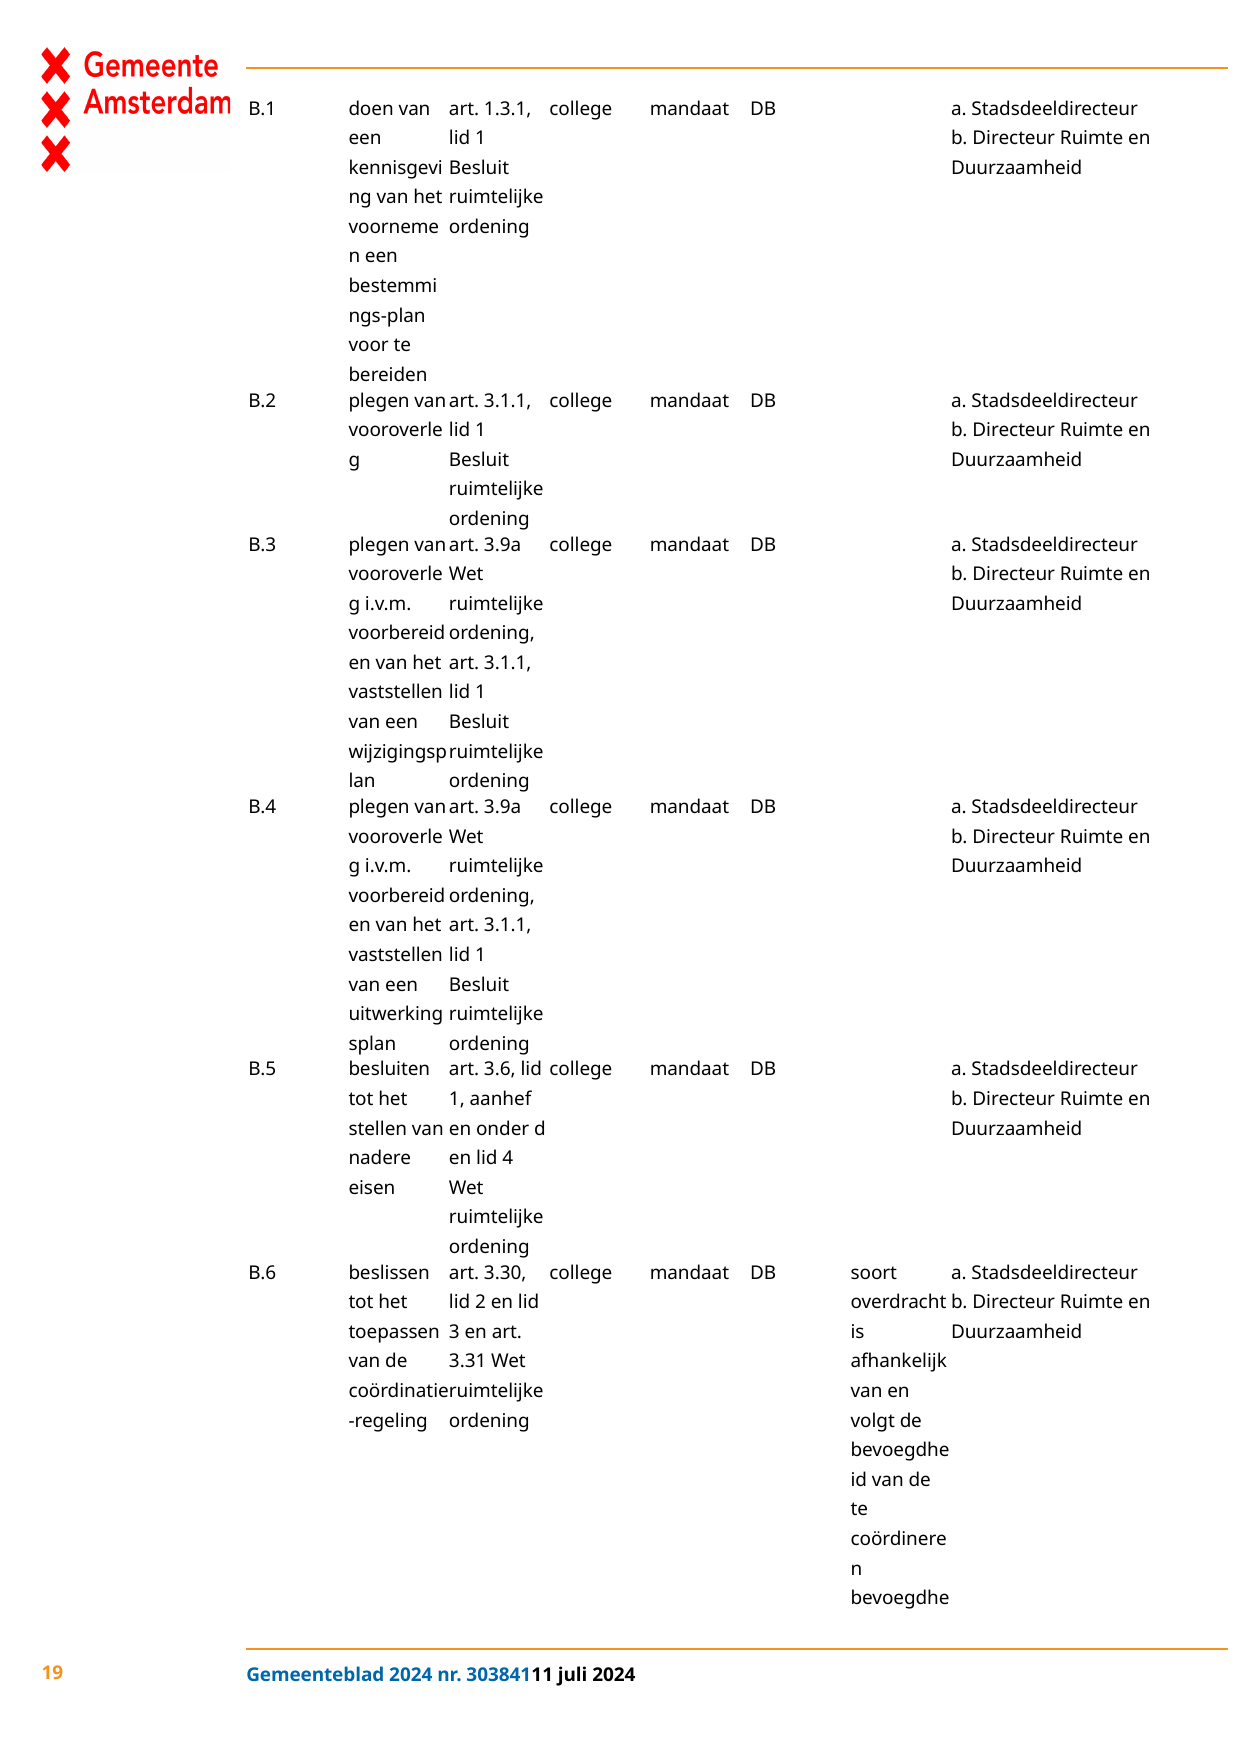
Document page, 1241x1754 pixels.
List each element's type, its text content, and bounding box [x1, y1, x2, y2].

table_cell a. Stadsdeeldirecteur b. Directeur Ruimte en Duurzaamheid [951, 95, 1152, 387]
table_cell B.5 [248, 1056, 348, 1259]
table_cell [850, 387, 951, 531]
table_cell mandaat [650, 531, 750, 793]
table_cell plegen van vooroverleg [348, 387, 449, 531]
table_cell mandaat [650, 95, 750, 387]
table_cell plegen van vooroverleg i.v.m. voorbereiden van het vaststellen van een uitwerkingsplan [348, 793, 449, 1056]
table_cell a. Stadsdeeldirecteur b. Directeur Ruimte en Duurzaamheid [951, 793, 1152, 1056]
table_cell B.2 [248, 387, 348, 531]
table_cell a. Stadsdeeldirecteur b. Directeur Ruimte en Duurzaamheid [951, 1056, 1152, 1259]
table_cell art. 3.6, lid 1, aanhef en onder d en lid 4 Wet ruimtelijke ordening [449, 1056, 549, 1259]
table_cell B.6 [248, 1259, 348, 1610]
table_cell DB [750, 1056, 850, 1259]
table_cell DB [750, 1259, 850, 1610]
table_cell DB [750, 95, 850, 387]
table_cell art. 3.9a Wet ruimtelijke ordening, art. 3.1.1, lid 1 Besluit ruimtelijke ordening [449, 793, 549, 1056]
table_cell doen van een kennisgeving van het voornemen een bestemmings-plan voor te bereiden [348, 95, 449, 387]
table_cell college [549, 531, 649, 793]
table_cell plegen van vooroverleg i.v.m. voorbereiden van het vaststellen van een wijzigingsplan [348, 531, 449, 793]
table_cell college [549, 387, 649, 531]
table_cell besluiten tot het stellen van nadere eisen [348, 1056, 449, 1259]
table_cell mandaat [650, 387, 750, 531]
table_cell DB [750, 387, 850, 531]
table_cell college [549, 793, 649, 1056]
table_cell a. Stadsdeeldirecteur b. Directeur Ruimte en Duurzaamheid [951, 1259, 1152, 1610]
table_cell college [549, 95, 649, 387]
table_cell mandaat [650, 1259, 750, 1610]
table_cell a. Stadsdeeldirecteur b. Directeur Ruimte en Duurzaamheid [951, 387, 1152, 531]
table_cell [850, 1056, 951, 1259]
table_cell [850, 531, 951, 793]
table_cell mandaat [650, 793, 750, 1056]
table_cell a. Stadsdeeldirecteur b. Directeur Ruimte en Duurzaamheid [951, 531, 1152, 793]
table_cell [850, 95, 951, 387]
table_cell DB [750, 793, 850, 1056]
table_cell art. 3.9a Wet ruimtelijke ordening, art. 3.1.1, lid 1 Besluit ruimtelijke ordening [449, 531, 549, 793]
table_cell [850, 793, 951, 1056]
table_cell soort overdracht is afhankelijk van en volgt de bevoegdheid van de te coördineren bevoegdhe [850, 1259, 951, 1610]
table_cell B.3 [248, 531, 348, 793]
picture [41, 47, 231, 172]
table_cell B.1 [248, 95, 348, 387]
table_cell B.4 [248, 793, 348, 1056]
table_cell art. 3.30, lid 2 en lid 3 en art. 3.31 Wet ruimtelijke ordening [449, 1259, 549, 1610]
table_cell beslissen tot het toepassen van de coördinatie-regeling [348, 1259, 449, 1610]
table_cell college [549, 1056, 649, 1259]
table_cell mandaat [650, 1056, 750, 1259]
table_cell art. 3.1.1, lid 1 Besluit ruimtelijke ordening [449, 387, 549, 531]
table_cell college [549, 1259, 649, 1610]
table_cell art. 1.3.1, lid 1 Besluit ruimtelijke ordening [449, 95, 549, 387]
table_cell DB [750, 531, 850, 793]
